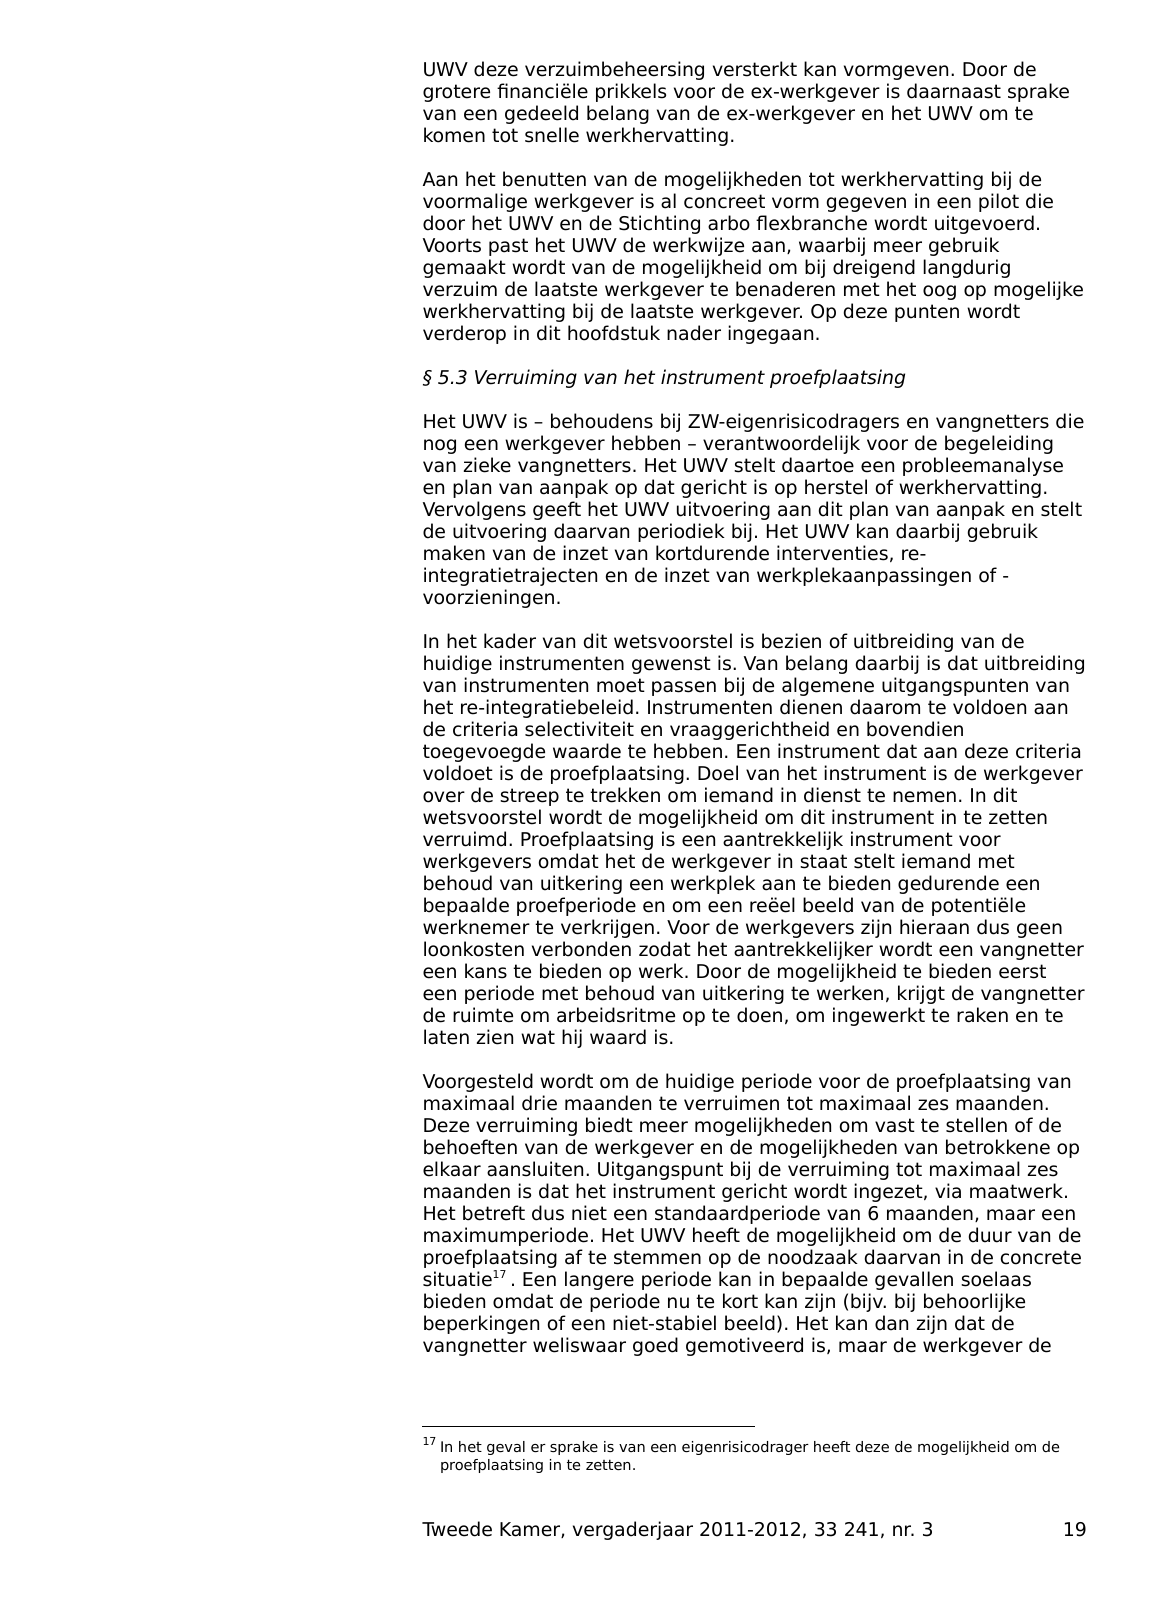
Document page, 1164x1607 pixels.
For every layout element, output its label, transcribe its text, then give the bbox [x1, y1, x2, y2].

text In het geval er sprake is van een eigenrisicodrager heeft deze de mogelijkheid om de proefplaatsing in te zetten. [422, 1435, 1087, 1474]
text UWV deze verzuimbeheersing versterkt kan vormgeven. Door de grotere financiële prikkels voor de ex-werkgever is daarnaast sprake van een gedeeld belang van de ex-werkgever en het UWV om te komen tot snelle werkhervatting. [422, 59, 1087, 147]
text In het kader van dit wetsvoorstel is bezien of uitbreiding van de huidige instrumenten gewenst is. Van belang daarbij is dat uitbreiding van instrumenten moet passen bij de algemene uitgangspunten van het re-integratiebeleid. Instrumenten dienen daarom te voldoen aan de criteria selectiviteit en vraaggerichtheid en bovendien toegevoegde waarde te hebben. Een instrument dat aan deze criteria voldoet is de proefplaatsing. Doel van het instrument is de werkgever over de streep te trekken om iemand in dienst te nemen. In dit wetsvoorstel wordt de mogelijkheid om dit instrument in te zetten verruimd. Proefplaatsing is een aantrekkelijk instrument voor werkgevers omdat het de werkgever in staat stelt iemand met behoud van uitkering een werkplek aan te bieden gedurende een bepaalde proefperiode en om een reëel beeld van de potentiële werknemer te verkrijgen. Voor de werkgevers zijn hieraan dus geen loonkosten verbonden zodat het aantrekkelijker wordt een vangnetter een kans te bieden op werk. Door de mogelijkheid te bieden eerst een periode met behoud van uitkering te werken, krijgt de vangnetter de ruimte om arbeidsritme op te doen, om ingewerkt te raken en te laten zien wat hij waard is. [422, 631, 1087, 1049]
text Aan het benutten van de mogelijkheden tot werkhervatting bij de voormalige werkgever is al concreet vorm gegeven in een pilot die door het UWV en de Stichting arbo flexbranche wordt uitgevoerd. Voorts past het UWV de werkwijze aan, waarbij meer gebruik gemaakt wordt van de mogelijkheid om bij dreigend langdurig verzuim de laatste werkgever te benaderen met het oog op mogelijke werkhervatting bij de laatste werkgever. Op deze punten wordt verderop in dit hoofdstuk nader ingegaan. [422, 169, 1087, 345]
text Het UWV is – behoudens bij ZW-eigenrisicodragers en vangnetters die nog een werkgever hebben – verantwoordelijk voor de begeleiding van zieke vangnetters. Het UWV stelt daartoe een probleemanalyse en plan van aanpak op dat gericht is op herstel of werkhervatting. Vervolgens geeft het UWV uitvoering aan dit plan van aanpak en stelt de uitvoering daarvan periodiek bij. Het UWV kan daarbij gebruik maken van de inzet van kortdurende interventies, re-integratietrajecten en de inzet van werkplekaanpassingen of -voorzieningen. [422, 411, 1087, 609]
text Voorgesteld wordt om de huidige periode voor de proefplaatsing van maximaal drie maanden te verruimen tot maximaal zes maanden. Deze verruiming biedt meer mogelijkheden om vast te stellen of de behoeften van de werkgever en de mogelijkheden van betrokkene op elkaar aansluiten. Uitgangspunt bij de verruiming tot maximaal zes maanden is dat het instrument gericht wordt ingezet, via maatwerk. Het betreft dus niet een standaardperiode van 6 maanden, maar een maximumperiode. Het UWV heeft de mogelijkheid om de duur van de proefplaatsing af te stemmen op de noodzaak daarvan in de concrete situatie. Een langere periode kan in bepaalde gevallen soelaas bieden omdat de periode nu te kort kan zijn (bijv. bij behoorlijke beperkingen of een niet-stabiel beeld). Het kan dan zijn dat de vangnetter weliswaar goed gemotiveerd is, maar de werkgever de [422, 1071, 1087, 1357]
subtitle § 5.3 Verruiming van het instrument proefplaatsing [422, 367, 1087, 389]
